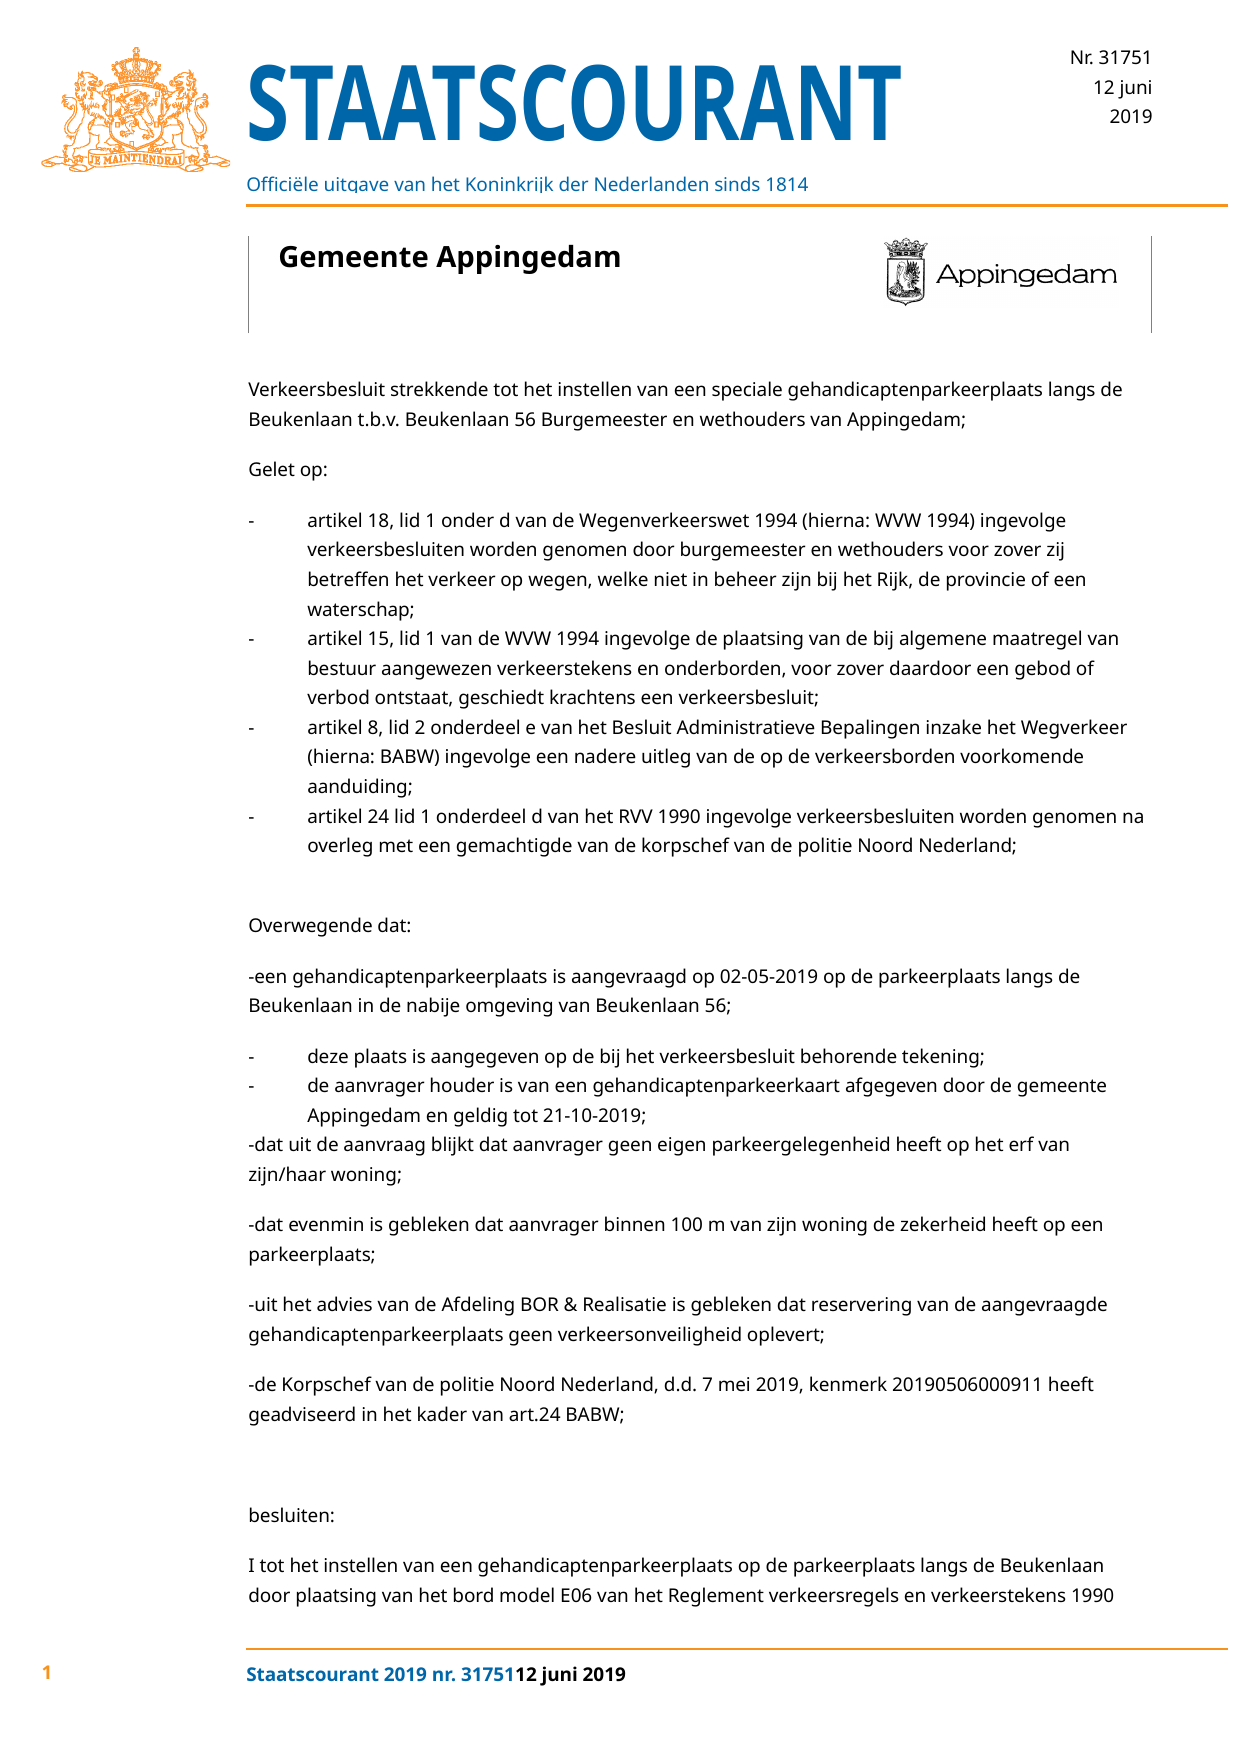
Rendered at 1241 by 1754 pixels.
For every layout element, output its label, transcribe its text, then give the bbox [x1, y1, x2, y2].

list artikel 24 lid 1 onderdeel d van het RVV 1990 ingevolge verkeersbesluiten worden genomen na overleg met een gemachtigde van de korpschef van de politie Noord Nederland; [248, 803, 1152, 858]
list artikel 15, lid 1 van de WVW 1994 ingevolge de plaatsing van de bij algemene maatregel van bestuur aangewezen verkeerstekens en onderborden, voor zover daardoor een gebod of verbod ontstaat, geschiedt krachtens een verkeersbesluit; [248, 625, 1152, 710]
text besluiten: [248, 1502, 1152, 1528]
text Verkeersbesluit strekkende tot het instellen van een speciale gehandicaptenparkeerplaats langs de Beukenlaan t.b.v. Beukenlaan 56 Burgemeester en wethouders van Appingedam; [248, 377, 1152, 432]
list artikel 18, lid 1 onder d van de Wegenverkeerswet 1994 (hierna: WVW 1994) ingevolge verkeersbesluiten worden genomen door burgemeester en wethouders voor zover zij betreffen het verkeer op wegen, welke niet in beheer zijn bij het Rijk, de provincie of een waterschap; [248, 507, 1152, 621]
table_header [850, 236, 1151, 333]
picture [882, 236, 1119, 308]
table_header Gemeente Appingedam [249, 236, 850, 333]
text Gelet op: [248, 457, 1152, 482]
text -dat uit de aanvraag blijkt dat aanvrager geen eigen parkeergelegenheid heeft op het erf van zijn/haar woning; [248, 1132, 1152, 1187]
text Overwegende dat: [248, 912, 1152, 938]
list artikel 8, lid 2 onderdeel e van het Besluit Administratieve Bepalingen inzake het Wegverkeer (hierna: BABW) ingevolge een nadere uitleg van de op de verkeersborden voorkomende aanduiding; [248, 714, 1152, 799]
text -een gehandicaptenparkeerplaats is aangevraagd op 02-05-2019 op de parkeerplaats langs de Beukenlaan in de nabije omgeving van Beukenlaan 56; [248, 963, 1152, 1018]
picture [41, 47, 231, 172]
list de aanvrager houder is van een gehandicaptenparkeerkaart afgegeven door de gemeente Appingedam en geldig tot 21-10-2019; [248, 1072, 1152, 1128]
text -de Korpschef van de politie Noord Nederland, d.d. 7 mei 2019, kenmerk 20190506000911 heeft geadviseerd in het kader van art.24 BABW; [248, 1372, 1152, 1427]
text -uit het advies van de Afdeling BOR & Realisatie is gebleken dat reservering van de aangevraagde gehandicaptenparkeerplaats geen verkeersonveiligheid oplevert; [248, 1292, 1152, 1347]
text I tot het instellen van een gehandicaptenparkeerplaats op de parkeerplaats langs de Beukenlaan door plaatsing van het bord model E06 van het Reglement verkeersregels en verkeerstekens 1990 [248, 1552, 1152, 1608]
list deze plaats is aangegeven op de bij het verkeersbesluit behorende tekening; [248, 1043, 1152, 1068]
text -dat evenmin is gebleken dat aanvrager binnen 100 m van zijn woning de zekerheid heeft op een parkeerplaats; [248, 1212, 1152, 1267]
